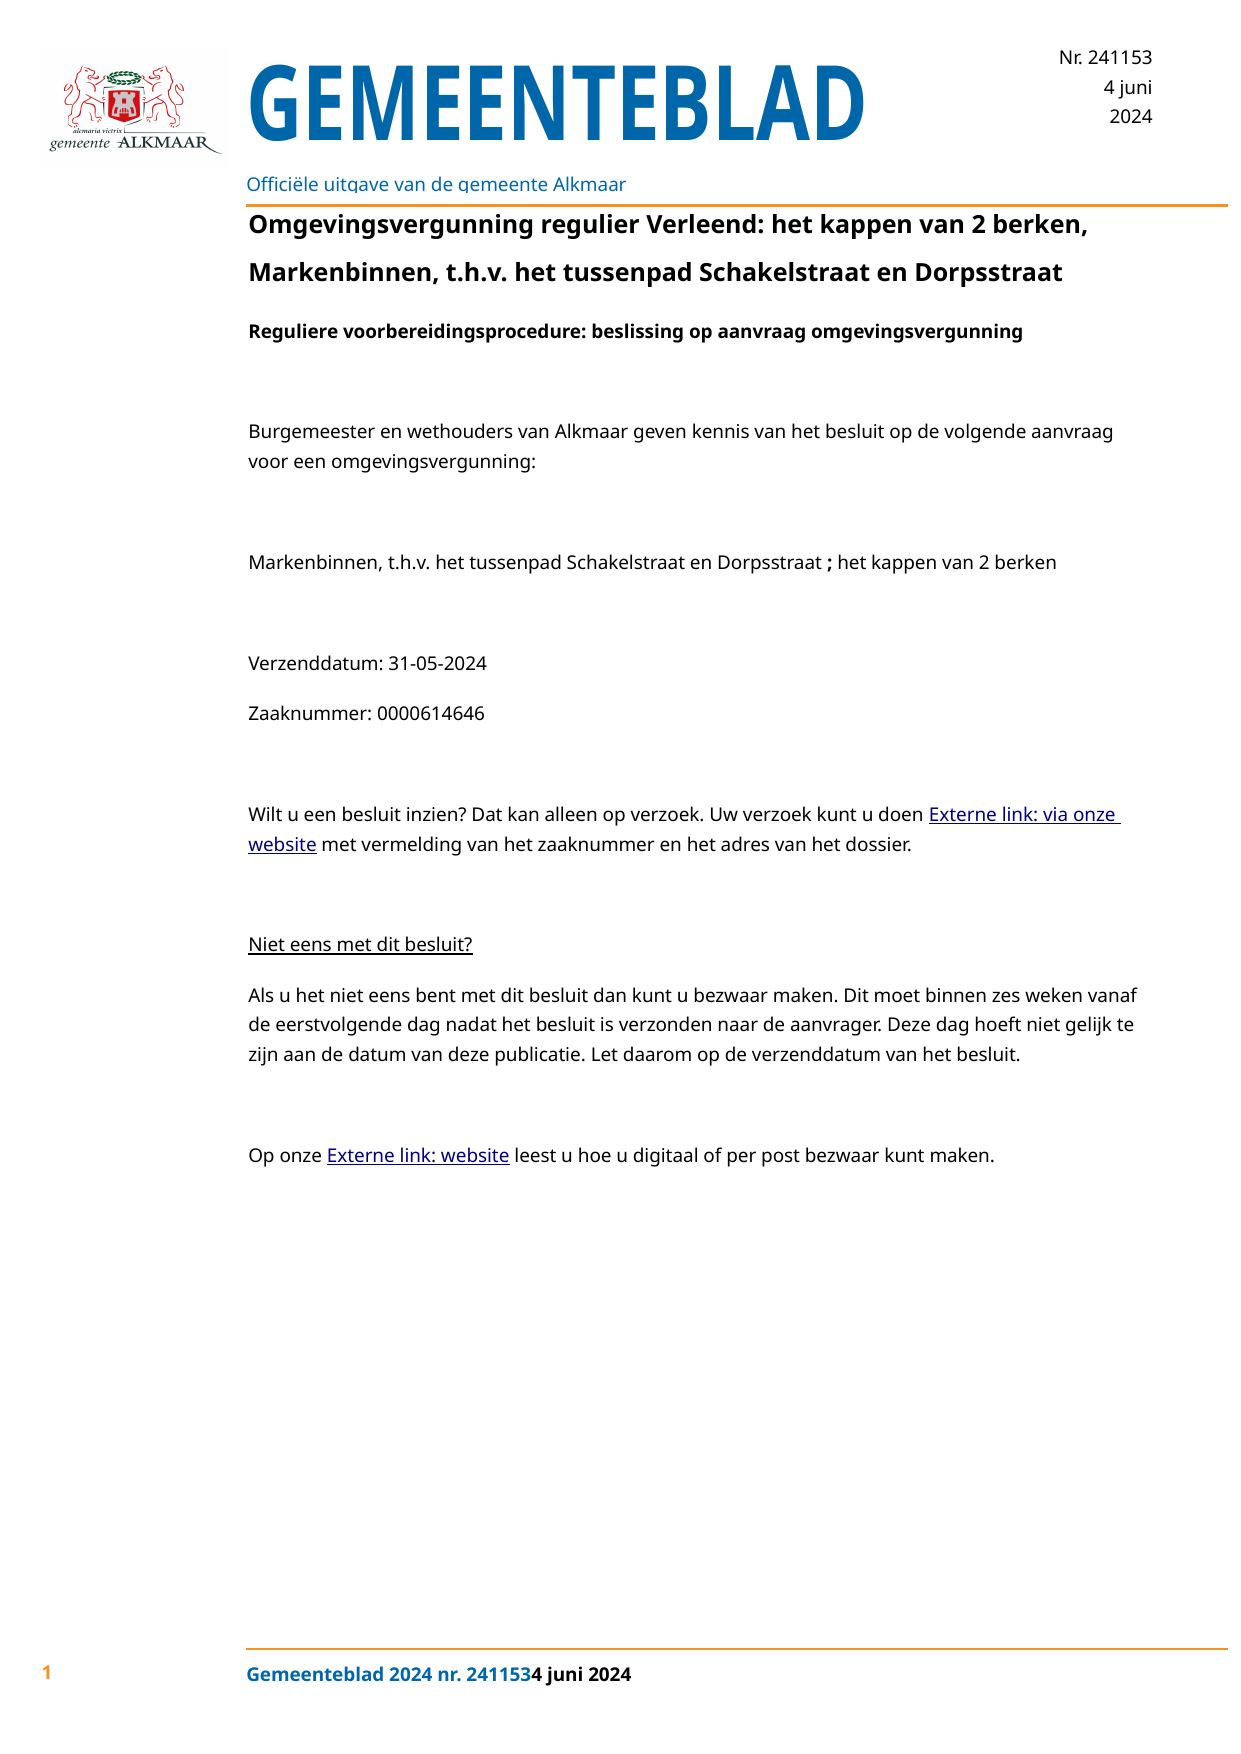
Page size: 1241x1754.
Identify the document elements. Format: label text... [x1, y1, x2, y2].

text Burgemeester en wethouders van Alkmaar geven kennis van het besluit op de volgende aanvraag voor een omgevingsvergunning: [248, 419, 1152, 474]
text Zaaknummer: 0000614646 [248, 700, 1152, 726]
text Als u het niet eens bent met dit besluit dan kunt u bezwaar maken. Dit moet binnen zes weken vanaf de eerstvolgende dag nadat het besluit is verzonden naar de aanvrager. Deze dag hoeft niet gelijk te zijn aan de datum van deze publicatie. Let daarom op de verzenddatum van het besluit. [248, 982, 1152, 1067]
text Omgevingsvergunning regulier Verleend: het kappen van 2 berken, Markenbinnen, t.h.v. het tussenpad Schakelstraat en Dorpsstraat [248, 207, 1152, 288]
text Reguliere voorbereidingsprocedure: beslissing op aanvraag omgevingsvergunning [248, 318, 1152, 344]
picture [41, 47, 231, 172]
text Verzenddatum: 31-05-2024 [248, 650, 1152, 676]
text Op onze Externe link: website leest u hoe u digitaal of per post bezwaar kunt maken. [248, 1142, 1152, 1168]
text Niet eens met dit besluit? [248, 932, 1152, 957]
text Markenbinnen, t.h.v. het tussenpad Schakelstraat en Dorpsstraat ; het kappen van 2 berken [248, 549, 1152, 575]
text Wilt u een besluit inzien? Dat kan alleen op verzoek. Uw verzoek kunt u doen Externe link: via onze website met vermelding van het zaaknummer en het adres van het dossier. [248, 801, 1152, 857]
